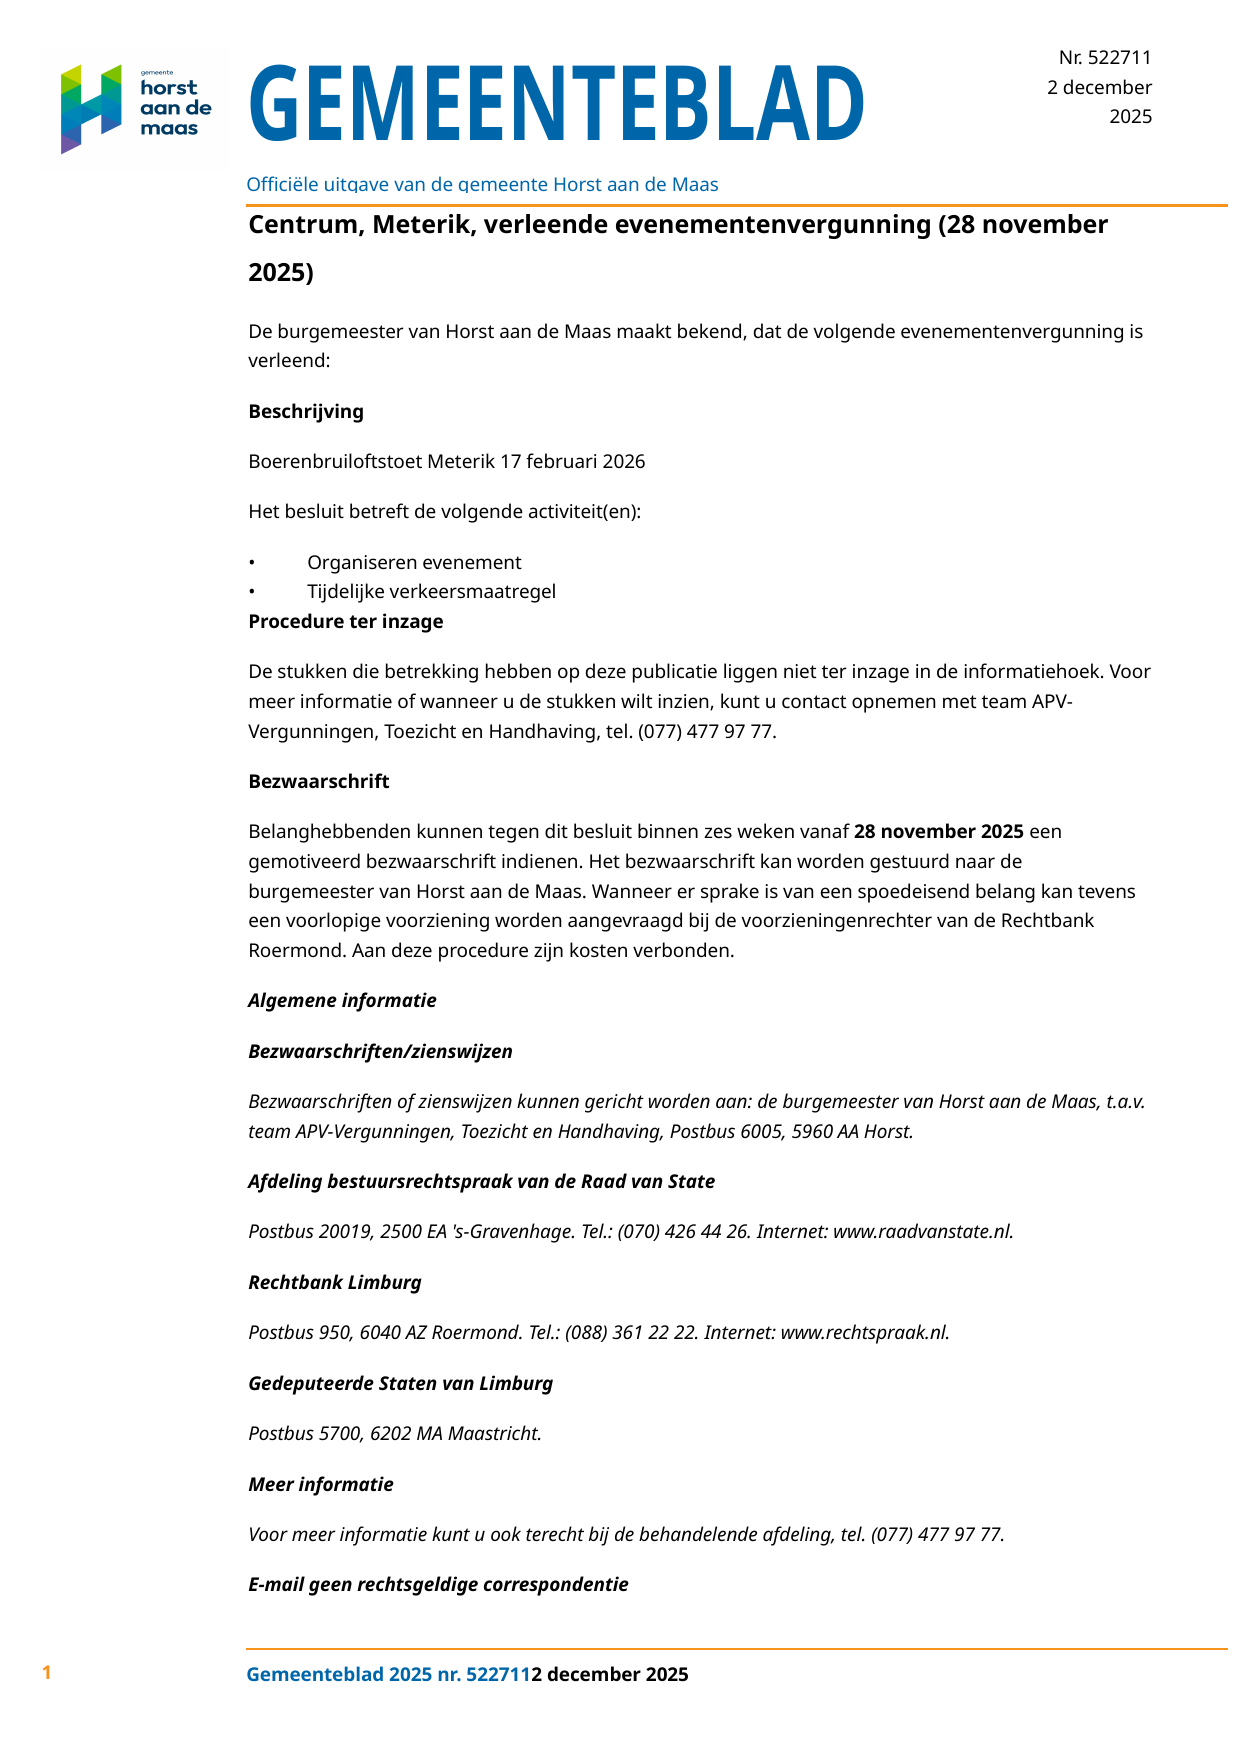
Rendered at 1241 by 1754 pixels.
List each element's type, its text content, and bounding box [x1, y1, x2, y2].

text Bezwaarschriften of zienswijzen kunnen gericht worden aan: de burgemeester van Horst aan de Maas, t.a.v. team APV-Vergunningen, Toezicht en Handhaving, Postbus 6005, 5960 AA Horst. [248, 1088, 1152, 1144]
text Het besluit betreft de volgende activiteit(en): [248, 499, 1152, 524]
text De burgemeester van Horst aan de Maas maakt bekend, dat de volgende evenementenvergunning is verleend: [248, 318, 1152, 373]
text Boerenbruiloftstoet Meterik 17 februari 2026 [248, 448, 1152, 474]
text Beschrijving [248, 398, 1152, 424]
text Meer informatie [248, 1471, 1152, 1497]
list Organiseren evenement [248, 549, 1152, 575]
text Afdeling bestuursrechtspraak van de Raad van State [248, 1168, 1152, 1194]
text De stukken die betrekking hebben op deze publicatie liggen niet ter inzage in de informatiehoek. Voor meer informatie of wanneer u de stukken wilt inzien, kunt u contact opnemen met team APV-Vergunningen, Toezicht en Handhaving, tel. (077) 477 97 77. [248, 659, 1152, 744]
text Rechtbank Limburg [248, 1269, 1152, 1295]
text Postbus 950, 6040 AZ Roermond. Tel.: (088) 361 22 22. Internet: www.rechtspraak.nl. [248, 1319, 1152, 1345]
text Bezwaarschrift [248, 768, 1152, 794]
text E-mail geen rechtsgeldige correspondentie [248, 1572, 1152, 1597]
text Belanghebbenden kunnen tegen dit besluit binnen zes weken vanaf 28 november 2025 een gemotiveerd bezwaarschrift indienen. Het bezwaarschrift kan worden gestuurd naar de burgemeester van Horst aan de Maas. Wanneer er sprake is van een spoedeisend belang kan tevens een voorlopige voorziening worden aangevraagd bij de voorzieningenrechter van de Rechtbank Roermond. Aan deze procedure zijn kosten verbonden. [248, 819, 1152, 963]
text Centrum, Meterik, verleende evenementenvergunning (28 november 2025) [248, 207, 1152, 288]
text Postbus 20019, 2500 EA 's-Gravenhage. Tel.: (070) 426 44 26. Internet: www.raadvanstate.nl. [248, 1219, 1152, 1244]
text Postbus 5700, 6202 MA Maastricht. [248, 1420, 1152, 1446]
list Tijdelijke verkeersmaatregel [248, 579, 1152, 604]
text Algemene informatie [248, 987, 1152, 1013]
text Voor meer informatie kunt u ook terecht bij de behandelende afdeling, tel. (077) 477 97 77. [248, 1521, 1152, 1547]
text Procedure ter inzage [248, 608, 1152, 634]
text Bezwaarschriften/zienswijzen [248, 1038, 1152, 1064]
text Gedeputeerde Staten van Limburg [248, 1370, 1152, 1396]
picture [41, 47, 231, 172]
